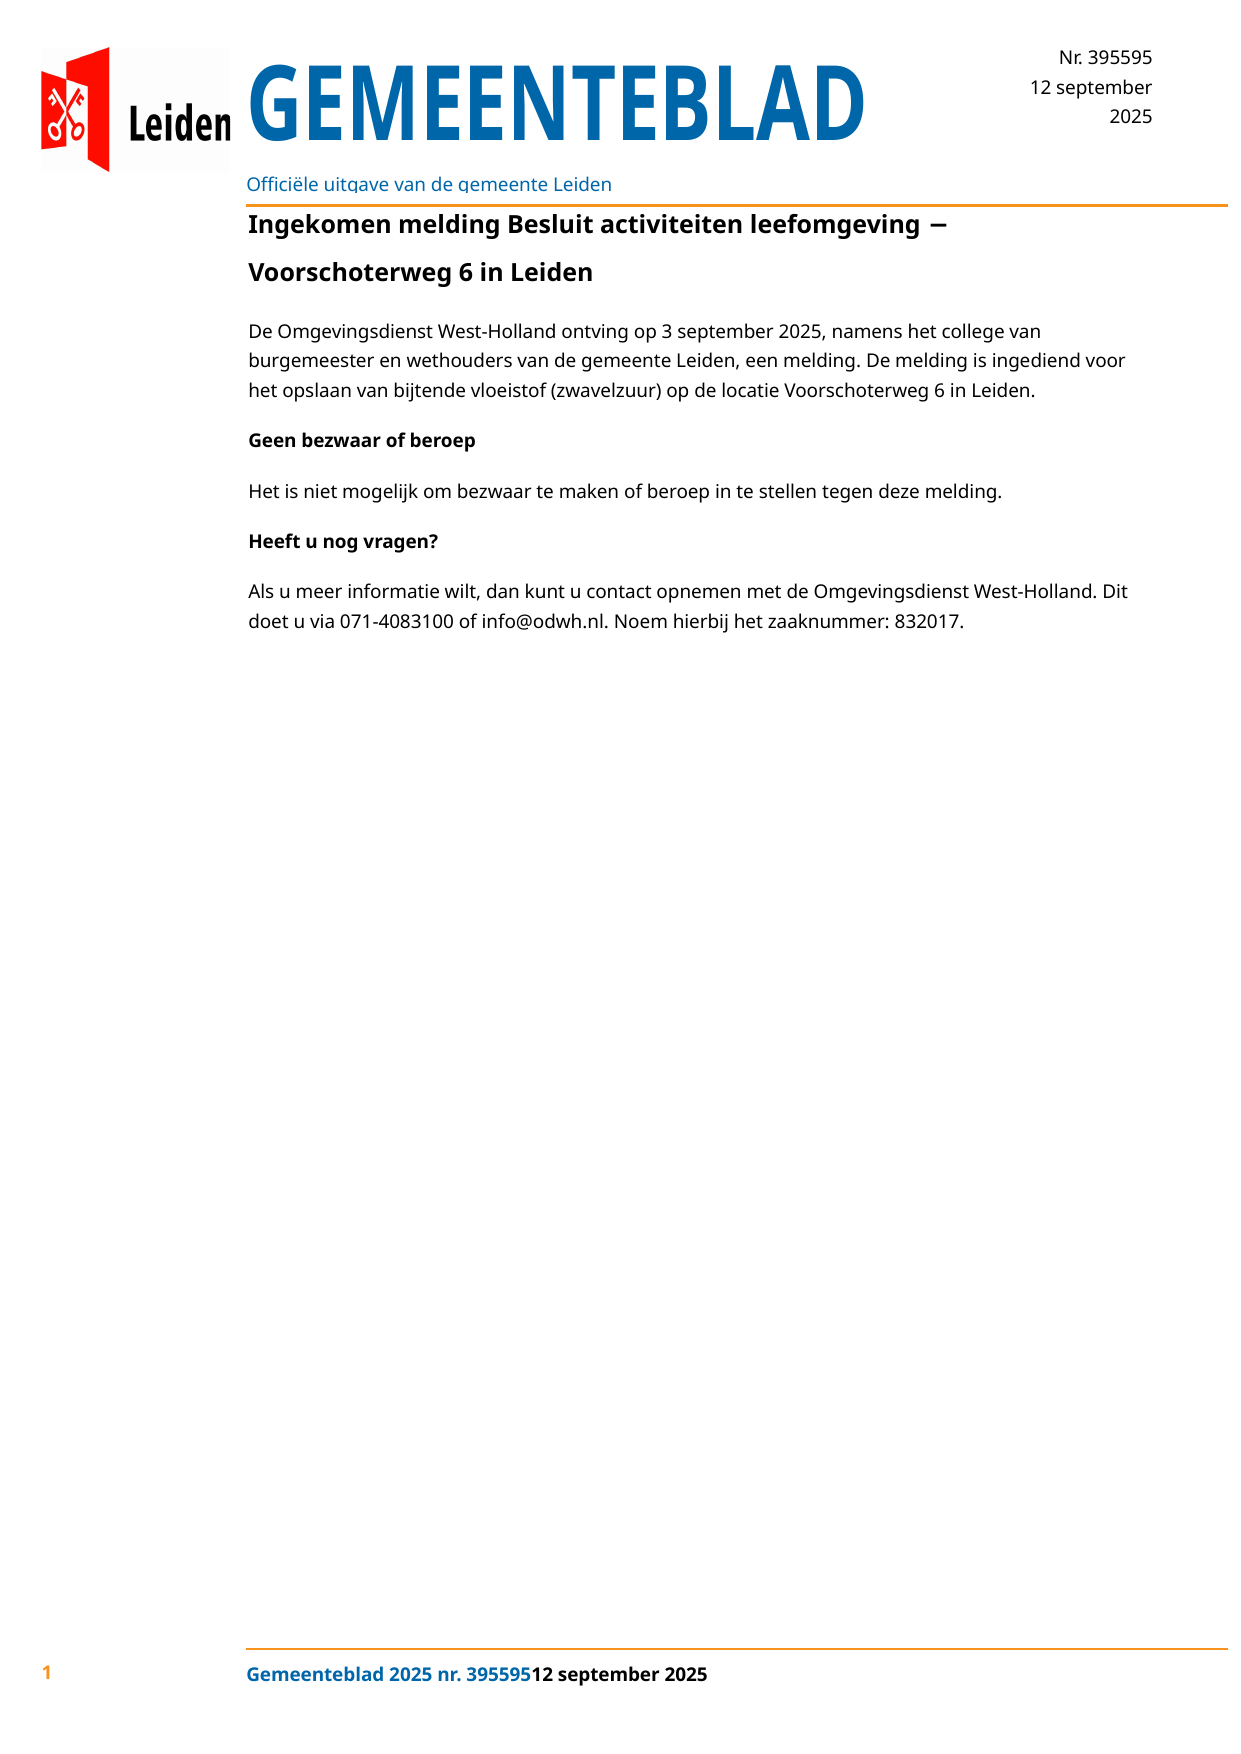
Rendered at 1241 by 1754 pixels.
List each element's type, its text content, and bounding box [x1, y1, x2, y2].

text Het is niet mogelijk om bezwaar te maken of beroep in te stellen tegen deze melding. [248, 478, 1152, 504]
picture [41, 47, 231, 172]
text Als u meer informatie wilt, dan kunt u contact opnemen met de Omgevingsdienst West-Holland. Dit doet u via 071‑4083100 of info@odwh.nl. Noem hierbij het zaaknummer: 832017. [248, 579, 1152, 634]
text Geen bezwaar of beroep [248, 427, 1152, 453]
text Heeft u nog vragen? [248, 528, 1152, 554]
text Ingekomen melding Besluit activiteiten leefomgeving − Voorschoterweg 6 in Leiden [248, 207, 1152, 288]
text De Omgevingsdienst West-Holland ontving op 3 september 2025, namens het college van burgemeester en wethouders van de gemeente Leiden, een melding. De melding is ingediend voor het opslaan van bijtende vloeistof (zwavelzuur) op de locatie Voorschoterweg 6 in Leiden. [248, 318, 1152, 403]
